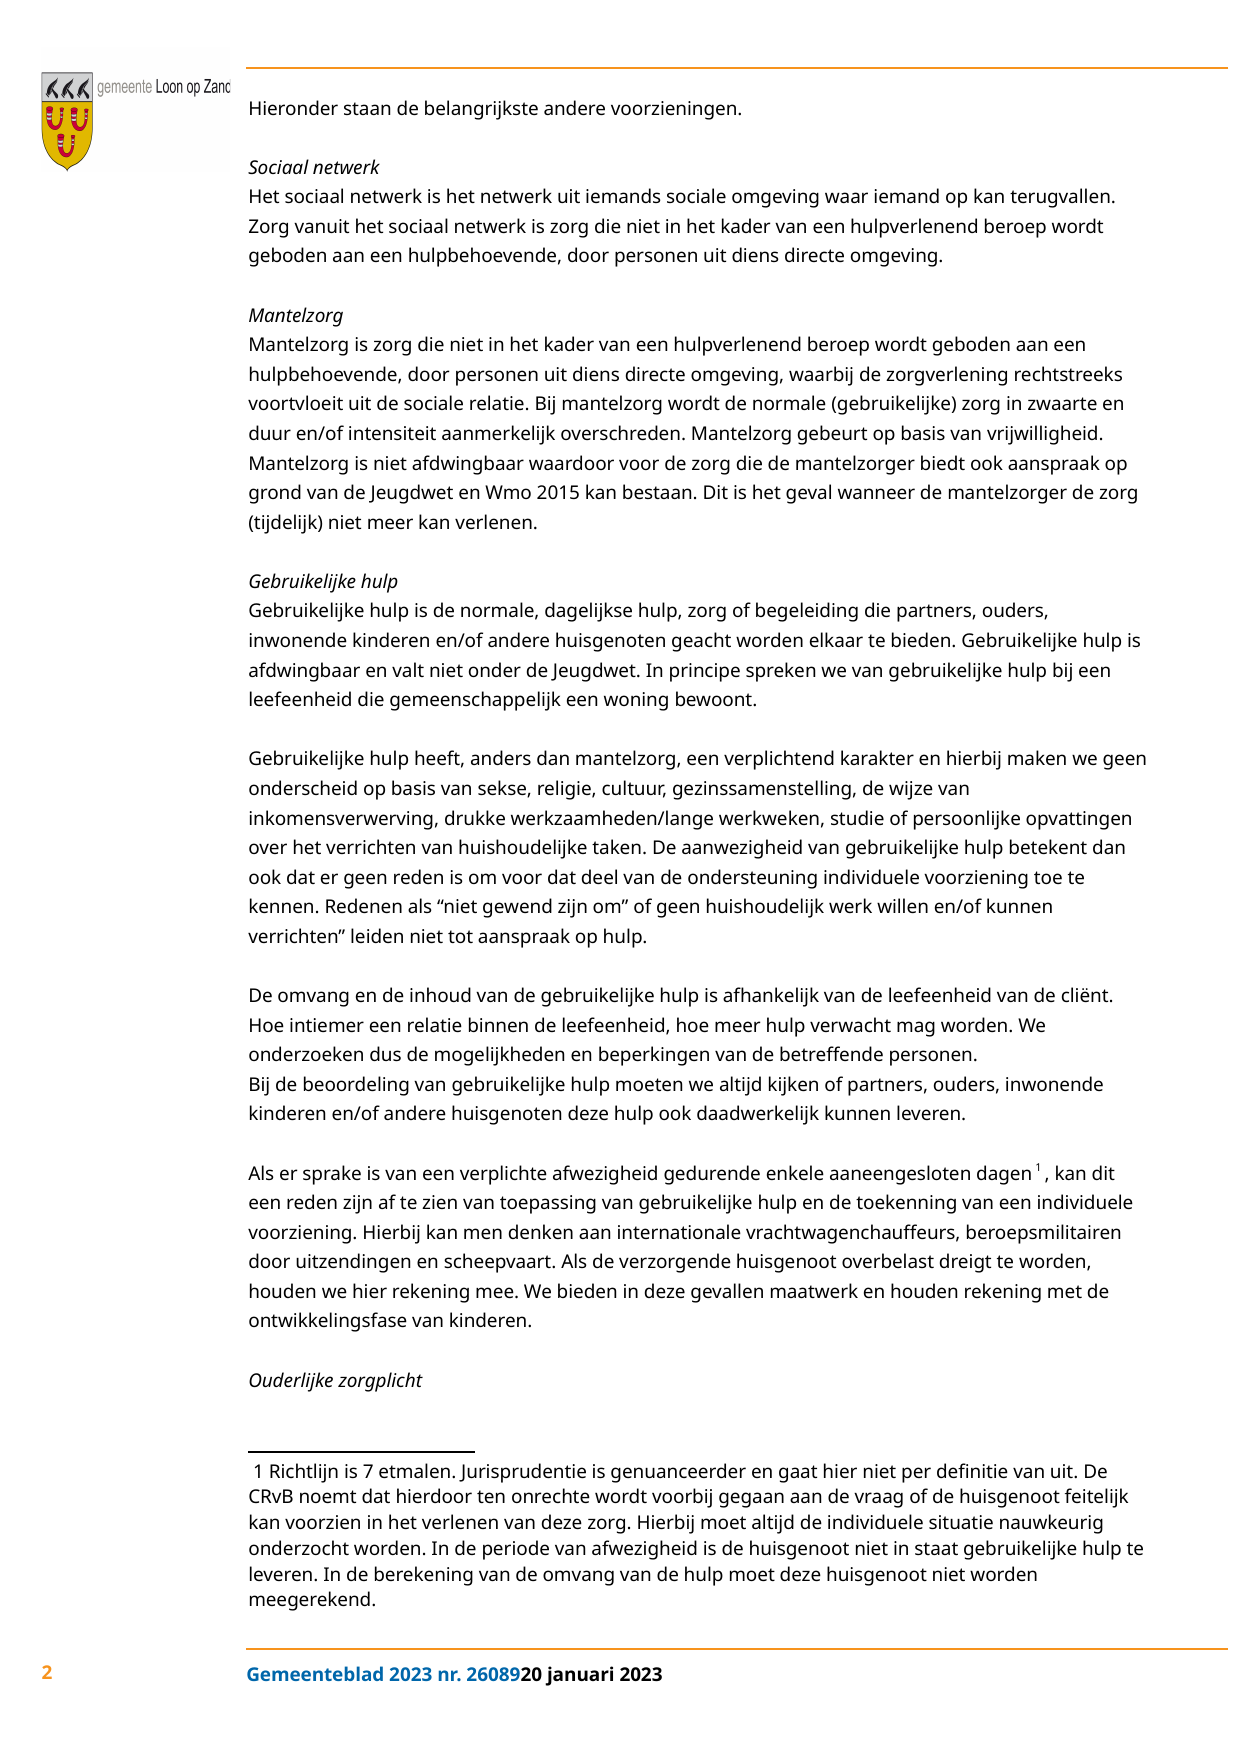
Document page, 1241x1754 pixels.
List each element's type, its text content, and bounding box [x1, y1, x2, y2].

text Mantelzorg is zorg die niet in het kader van een hulpverlenend beroep wordt geboden aan een hulpbehoevende, door personen uit diens directe omgeving, waarbij de zorgverlening rechtstreeks voortvloeit uit de sociale relatie. Bij mantelzorg wordt de normale (gebruikelijke) zorg in zwaarte en duur en/of intensiteit aanmerkelijk overschreden. Mantelzorg gebeurt op basis van vrijwilligheid. Mantelzorg is niet afdwingbaar waardoor voor de zorg die de mantelzorger biedt ook aanspraak op grond van de Jeugdwet en Wmo 2015 kan bestaan. Dit is het geval wanneer de mantelzorger de zorg (tijdelijk) niet meer kan verlenen. [248, 331, 1152, 535]
text Sociaal netwerk [248, 154, 1152, 180]
text Gebruikelijke hulp is de normale, dagelijkse hulp, zorg of begeleiding die partners, ouders, inwonende kinderen en/of andere huisgenoten geacht worden elkaar te bieden. Gebruikelijke hulp is afdwingbaar en valt niet onder de Jeugdwet. In principe spreken we van gebruikelijke hulp bij een leefeenheid die gemeenschappelijk een woning bewoont. [248, 598, 1152, 712]
text Hieronder staan de belangrijkste andere voorzieningen. [248, 95, 1152, 121]
text De omvang en de inhoud van de gebruikelijke hulp is afhankelijk van de leefeenheid van de cliënt. Hoe intiemer een relatie binnen de leefeenheid, hoe meer hulp verwacht mag worden. We onderzoeken dus de mogelijkheden en beperkingen van de betreffende personen. [248, 982, 1152, 1067]
text Bij de beoordeling van gebruikelijke hulp moeten we altijd kijken of partners, ouders, inwonende kinderen en/of andere huisgenoten deze hulp ook daadwerkelijk kunnen leveren. [248, 1071, 1152, 1126]
text Gebruikelijke hulp [248, 568, 1152, 594]
picture [41, 47, 231, 172]
text Zorg vanuit het sociaal netwerk is zorg die niet in het kader van een hulpverlenend beroep wordt geboden aan een hulpbehoevende, door personen uit diens directe omgeving. [248, 213, 1152, 268]
text Richtlijn is 7 etmalen. Jurisprudentie is genuanceerder en gaat hier niet per definitie van uit. De CRvB noemt dat hierdoor ten onrechte wordt voorbij gegaan aan de vraag of de huisgenoot feitelijk kan voorzien in het verlenen van deze zorg. Hierbij moet altijd de individuele situatie nauwkeurig onderzocht worden. In de periode van afwezigheid is de huisgenoot niet in staat gebruikelijke hulp te leveren. In de berekening van de omvang van de hulp moet deze huisgenoot niet worden meegerekend. [248, 1458, 1152, 1612]
text Als er sprake is van een verplichte afwezigheid gedurende enkele aaneengesloten dagen, kan dit een reden zijn af te zien van toepassing van gebruikelijke hulp en de toekenning van een individuele voorziening. Hierbij kan men denken aan internationale vrachtwagenchauffeurs, beroepsmilitairen door uitzendingen en scheepvaart. Als de verzorgende huisgenoot overbelast dreigt te worden, houden we hier rekening mee. We bieden in deze gevallen maatwerk en houden rekening met de ontwikkelingsfase van kinderen. [248, 1160, 1152, 1333]
text Gebruikelijke hulp heeft, anders dan mantelzorg, een verplichtend karakter en hierbij maken we geen onderscheid op basis van sekse, religie, cultuur, gezinssamenstelling, de wijze van inkomensverwerving, drukke werkzaamheden/lange werkweken, studie of persoonlijke opvattingen over het verrichten van huishoudelijke taken. De aanwezigheid van gebruikelijke hulp betekent dan ook dat er geen reden is om voor dat deel van de ondersteuning individuele voorziening toe te kennen. Redenen als “niet gewend zijn om” of geen huishoudelijk werk willen en/of kunnen verrichten” leiden niet tot aanspraak op hulp. [248, 746, 1152, 949]
text Mantelzorg [248, 302, 1152, 328]
text Het sociaal netwerk is het netwerk uit iemands sociale omgeving waar iemand op kan terugvallen. [248, 183, 1152, 209]
text Ouderlijke zorgplicht [248, 1367, 1152, 1393]
